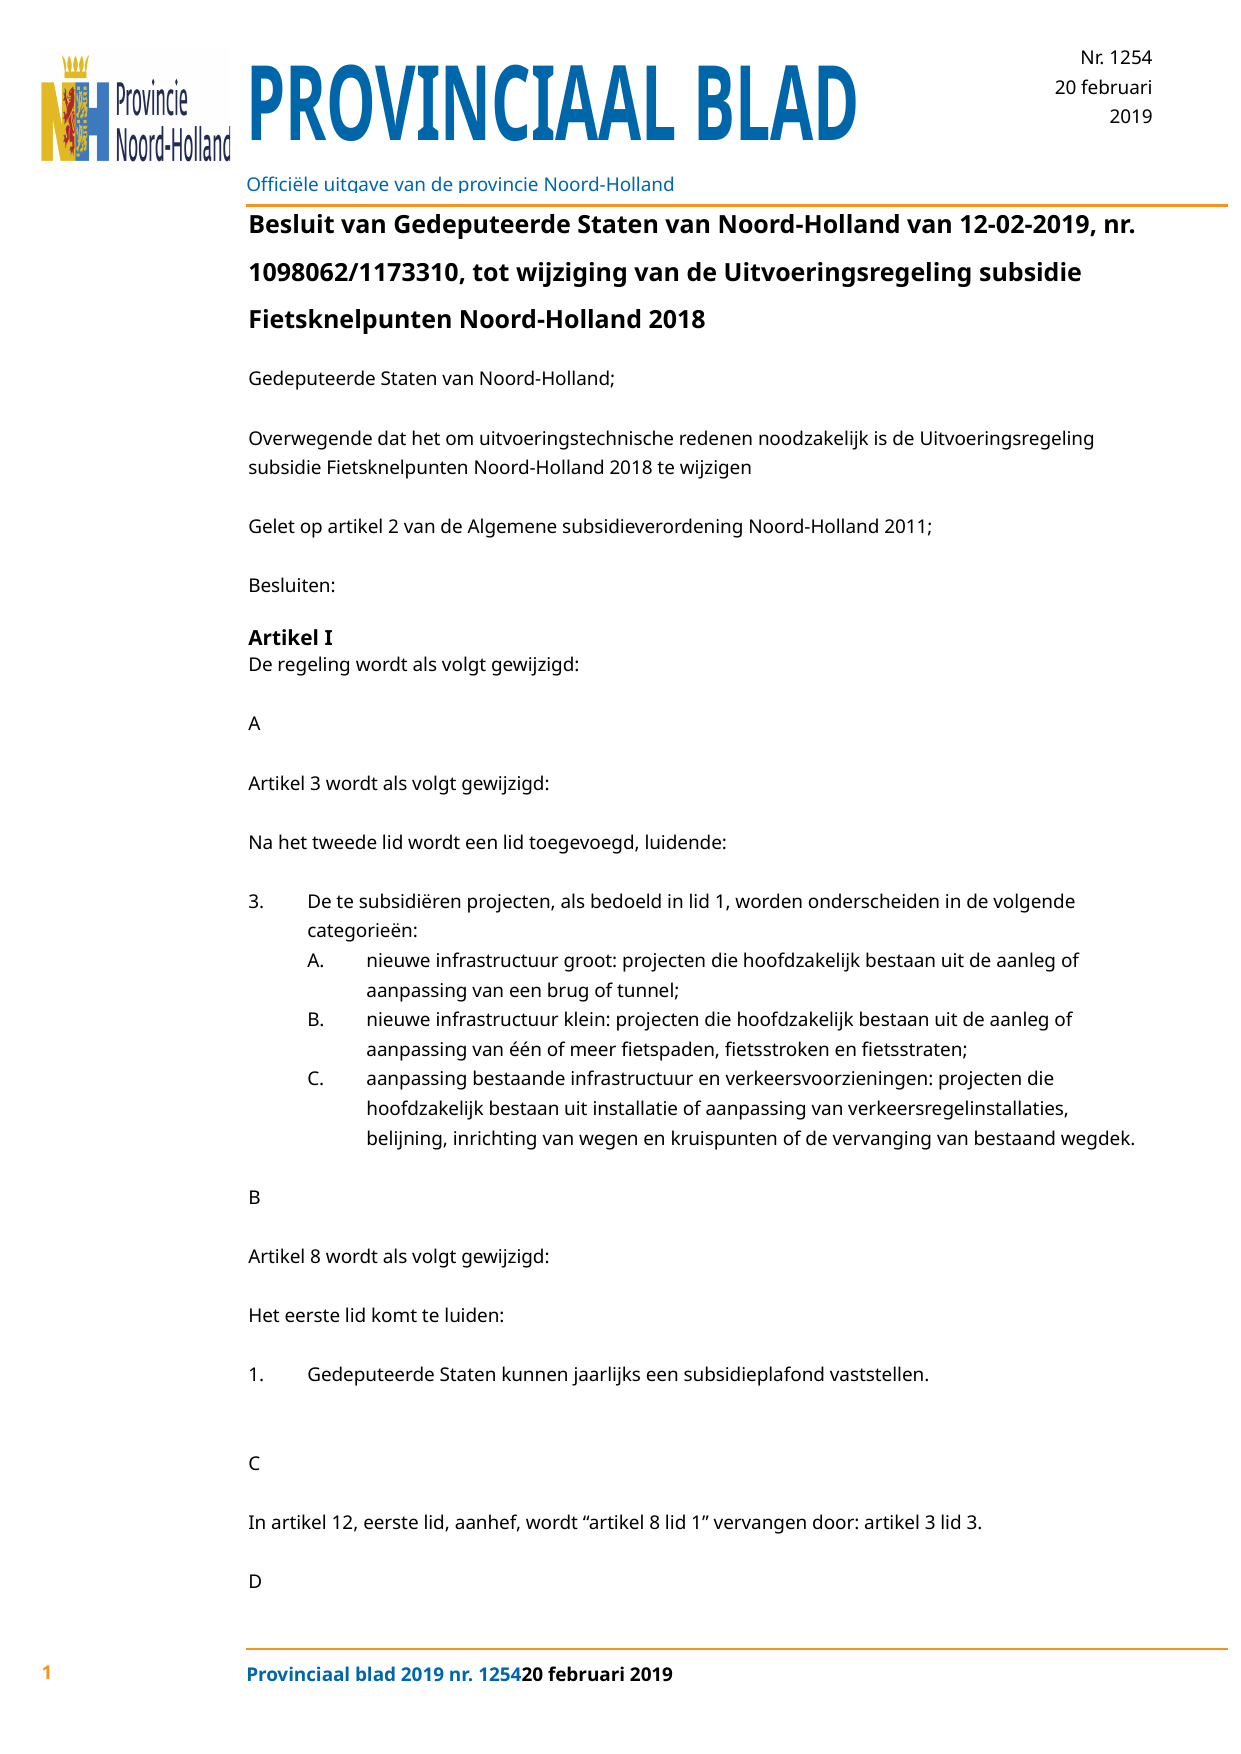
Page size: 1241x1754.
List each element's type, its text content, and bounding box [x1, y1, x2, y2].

text Gelet op artikel 2 van de Algemene subsidieverordening Noord-Holland 2011; [248, 513, 1152, 539]
list Gedeputeerde Staten kunnen jaarlijks een subsidieplafond vaststellen. [248, 1361, 1152, 1387]
text Het eerste lid komt te luiden: [248, 1302, 1152, 1328]
text A [248, 711, 1152, 736]
list De te subsidiëren projecten, als bedoeld in lid 1, worden onderscheiden in de volgende categorieën: [248, 888, 1152, 943]
text De regeling wordt als volgt gewijzigd: [248, 651, 1152, 677]
text In artikel 12, eerste lid, aanhef, wordt “artikel 8 lid 1” vervangen door: artikel 3 lid 3. [248, 1509, 1152, 1535]
list nieuwe infrastructuur groot: projecten die hoofdzakelijk bestaan uit de aanleg of aanpassing van een brug of tunnel; [307, 947, 1152, 1003]
text Artikel 3 wordt als volgt gewijzigd: [248, 770, 1152, 796]
text Gedeputeerde Staten van Noord-Holland; [248, 366, 1152, 391]
list nieuwe infrastructuur klein: projecten die hoofdzakelijk bestaan uit de aanleg of aanpassing van één of meer fietspaden, fietsstroken en fietsstraten; [307, 1006, 1152, 1062]
text B [248, 1184, 1152, 1210]
text Artikel 8 wordt als volgt gewijzigd: [248, 1243, 1152, 1269]
text D [248, 1568, 1152, 1594]
picture [41, 47, 231, 172]
text Besluiten: [248, 573, 1152, 598]
text Artikel I [248, 623, 1152, 651]
text C [248, 1450, 1152, 1476]
text Na het tweede lid wordt een lid toegevoegd, luidende: [248, 829, 1152, 855]
text Overwegende dat het om uitvoeringstechnische redenen noodzakelijk is de Uitvoeringsregeling subsidie Fietsknelpunten Noord-Holland 2018 te wijzigen [248, 425, 1152, 480]
list aanpassing bestaande infrastructuur en verkeersvoorzieningen: projecten die hoofdzakelijk bestaan uit installatie of aanpassing van verkeersregelinstallaties, belijning, inrichting van wegen en kruispunten of de vervanging van bestaand wegdek. [307, 1066, 1152, 1151]
text Besluit van Gedeputeerde Staten van Noord-Holland van 12-02-2019, nr. 1098062/1173310, tot wijziging van de Uitvoeringsregeling subsidie Fietsknelpunten Noord-Holland 2018 [248, 207, 1152, 336]
